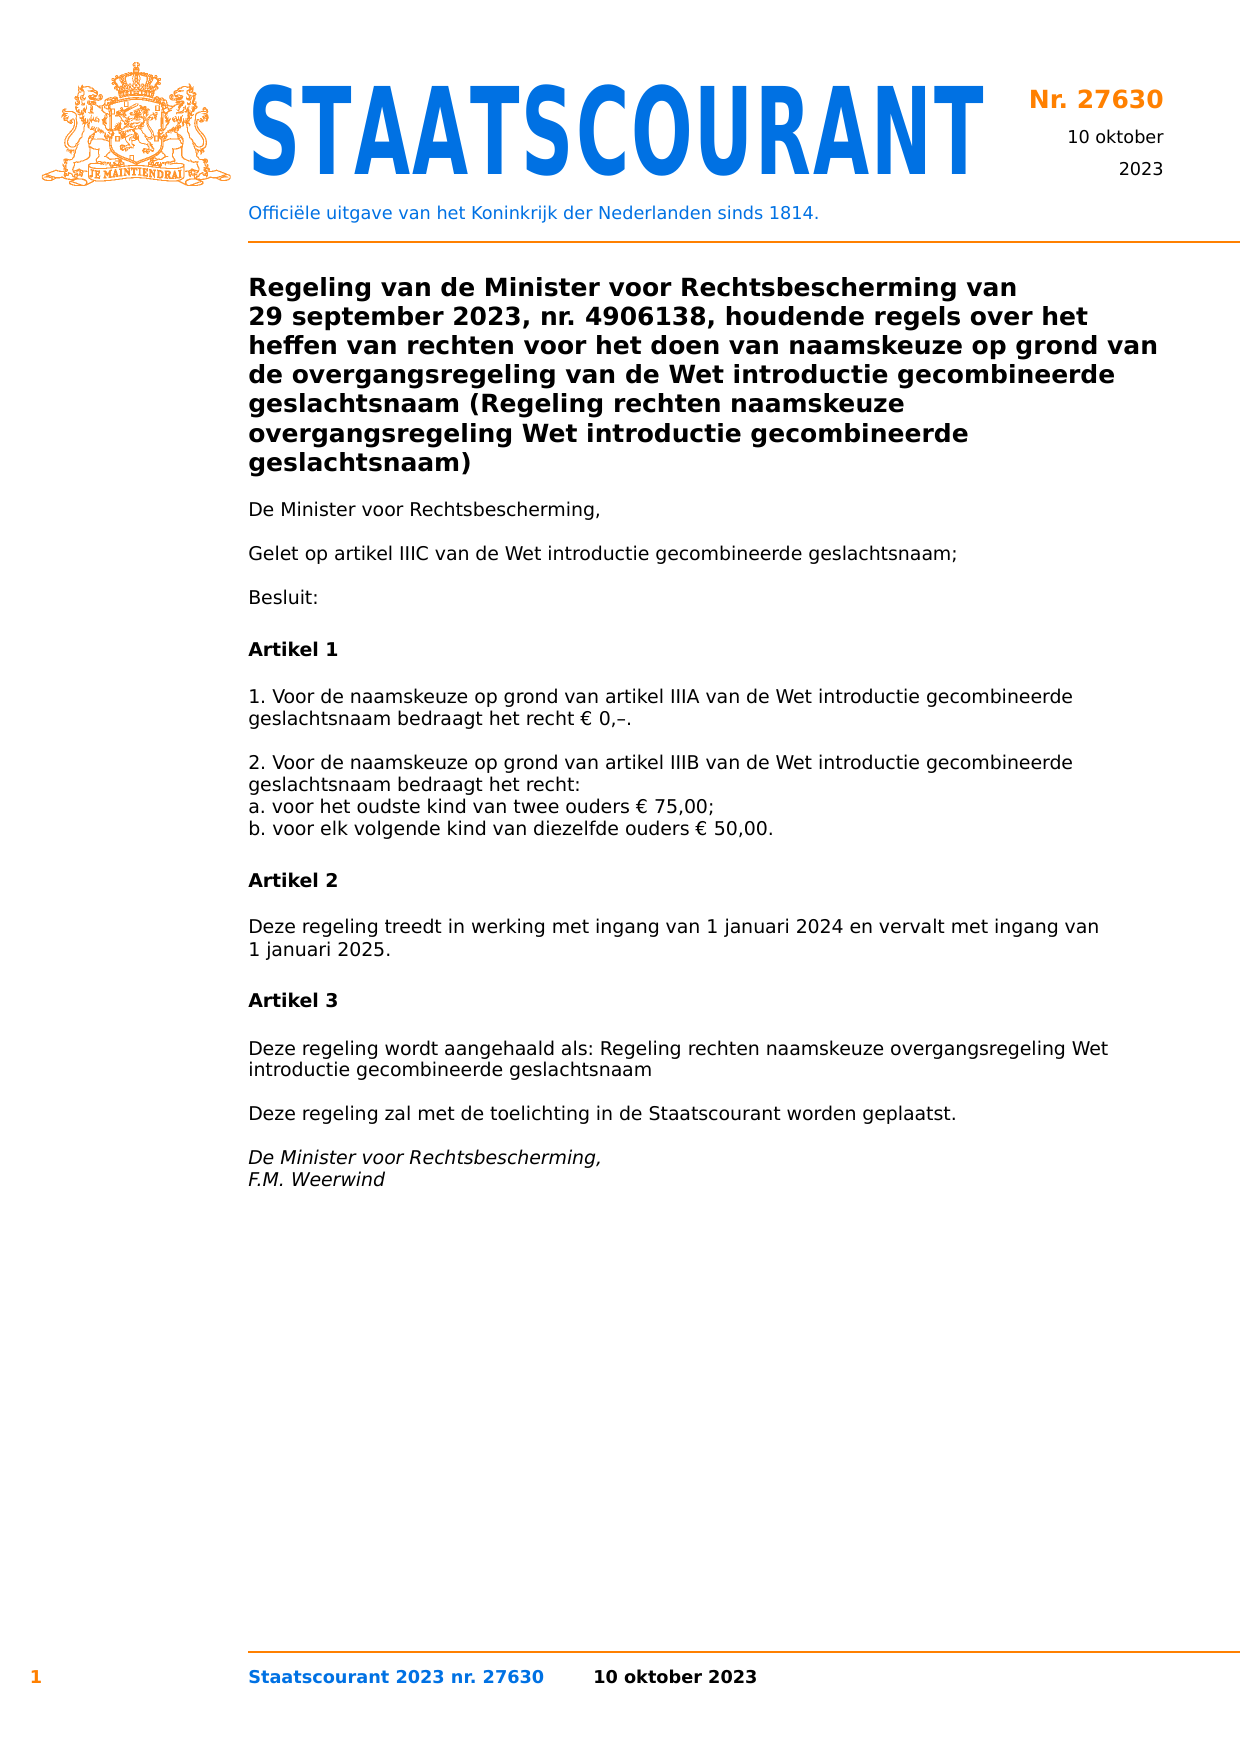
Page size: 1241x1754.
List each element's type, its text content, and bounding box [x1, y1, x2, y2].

text b. voor elk volgende kind van diezelfde ouders € 50,00. [248, 817, 1163, 839]
text De Minister voor Rechtsbescherming, F.M. Weerwind [248, 1147, 1163, 1191]
subtitle Artikel 3 [248, 990, 1163, 1012]
text Deze regeling zal met de toelichting in de Staatscourant worden geplaatst. [248, 1103, 1163, 1125]
table_cell Officiële uitgave van het Koninkrijk der Nederlanden sinds 1814. [248, 203, 1240, 241]
picture [41, 62, 231, 186]
subtitle Regeling van de Minister voor Rechtsbescherming van 29 september 2023, nr. 4906138, houdende regels over het heffen van rechten voor het doen van naamskeuze op grond van de overgangsregeling van de Wet introductie gecombineerde geslachtsnaam (Regeling rechten naamskeuze overgangsregeling Wet introductie gecombineerde geslachtsnaam) [248, 273, 1163, 477]
text 2. Voor de naamskeuze op grond van artikel IIIB van de Wet introductie gecombineerde geslachtsnaam bedraagt het recht: [248, 752, 1163, 796]
text a. voor het oudste kind van twee ouders € 75,00; [248, 796, 1163, 817]
table_header [25, 62, 248, 241]
subtitle Artikel 2 [248, 869, 1163, 891]
text Deze regeling wordt aangehaald als: Regeling rechten naamskeuze overgangsregeling Wet introductie gecombineerde geslachtsnaam [248, 1037, 1163, 1081]
text Deze regeling treedt in werking met ingang van 1 januari 2024 en vervalt met ingang van 1 januari 2025. [248, 916, 1163, 960]
table_header STAATSCOURANT [248, 62, 998, 203]
text Besluit: [248, 587, 1163, 609]
subtitle Artikel 1 [248, 639, 1163, 661]
table_cell 10 oktober [998, 121, 1240, 153]
text De Minister voor Rechtsbescherming, [248, 499, 1163, 521]
table_cell 2023 [998, 153, 1240, 203]
text 1. Voor de naamskeuze op grond van artikel IIIA van de Wet introductie gecombineerde geslachtsnaam bedraagt het recht € 0,–. [248, 686, 1163, 730]
table_header Nr. 27630 [998, 62, 1240, 121]
text Gelet op artikel IIIC van de Wet introductie gecombineerde geslachtsnaam; [248, 543, 1163, 565]
